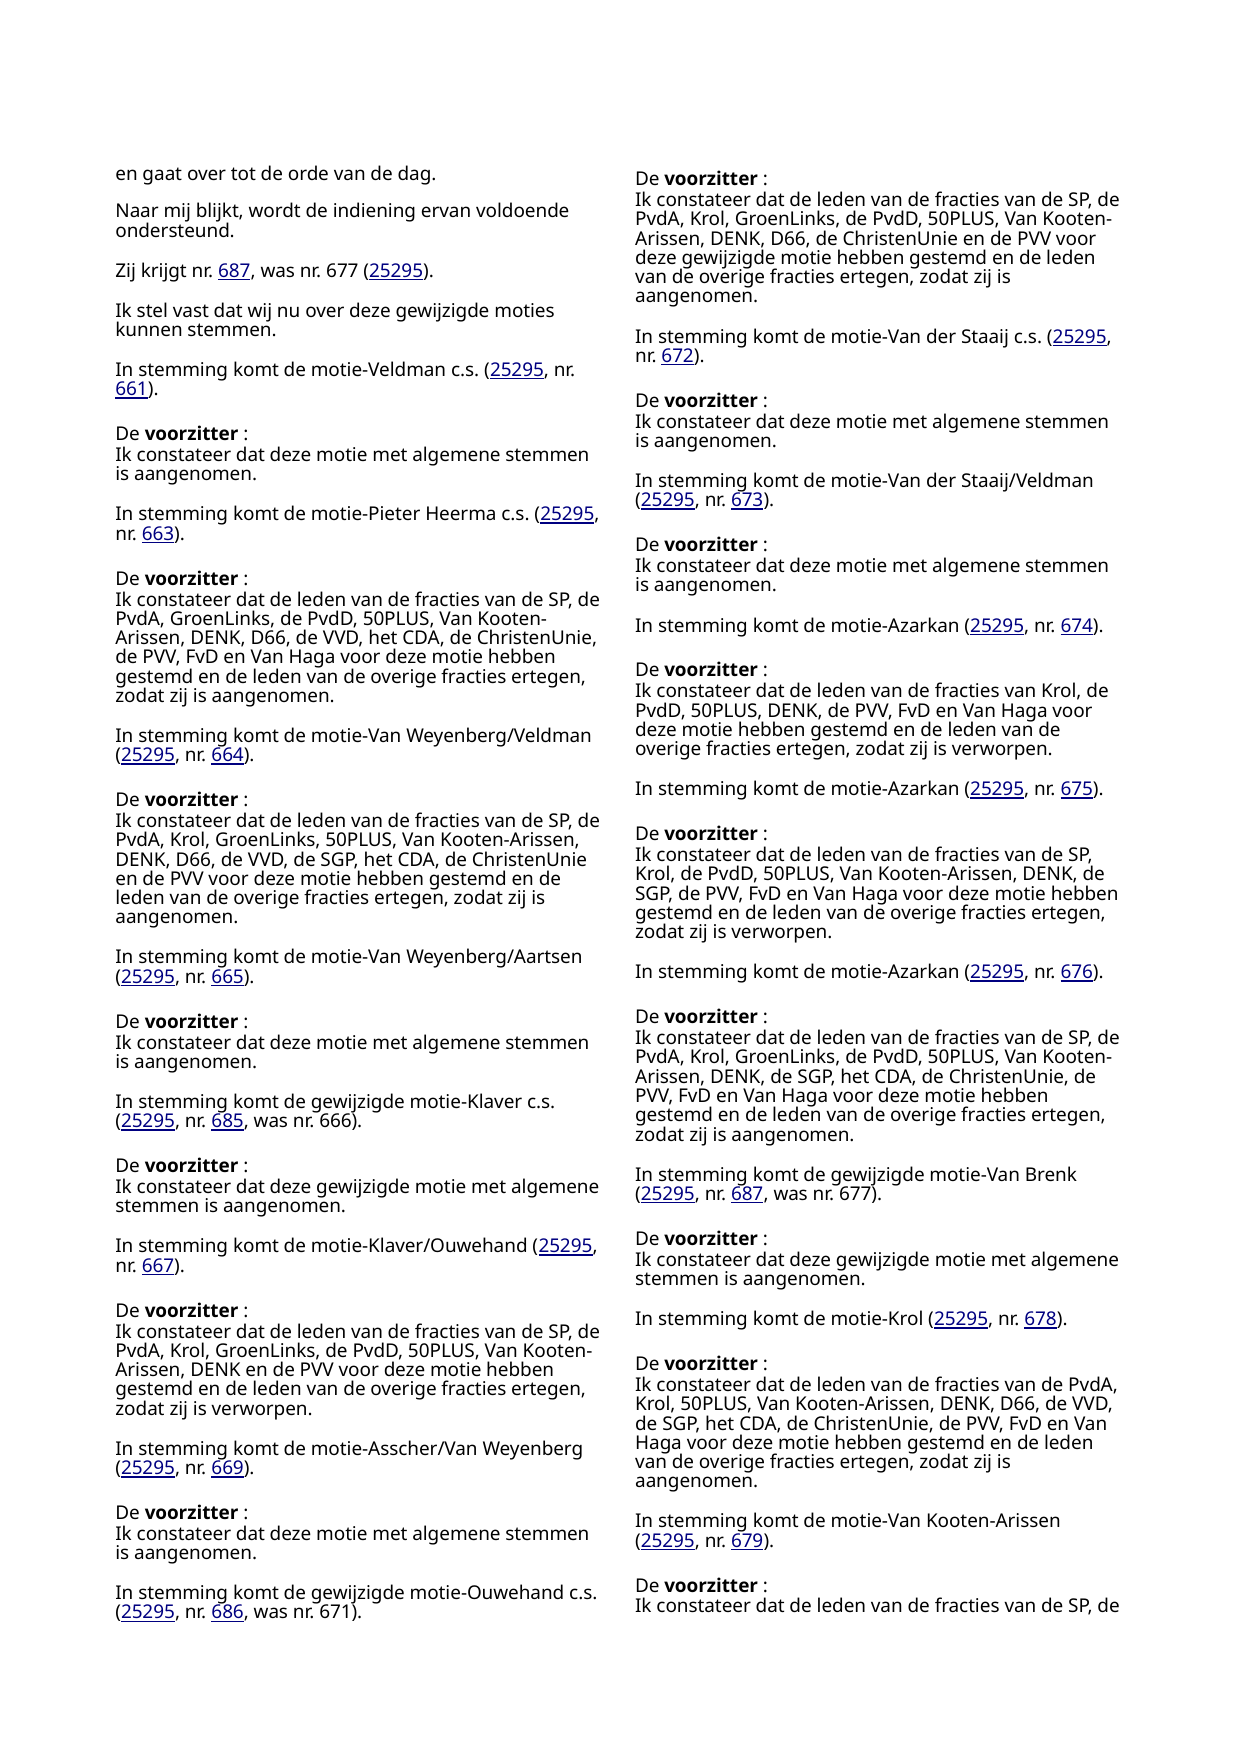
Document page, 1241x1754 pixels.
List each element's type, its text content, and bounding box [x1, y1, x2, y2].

text Ik constateer dat de leden van de fracties van de PvdA, Krol, 50PLUS, Van Kooten-Arissen, DENK, D66, de VVD, de SGP, het CDA, de ChristenUnie, de PVV, FvD en Van Haga voor deze motie hebben gestemd en de leden van de overige fracties ertegen, zodat zij is aangenomen. [635, 1376, 1125, 1492]
text In stemming komt de motie-Azarkan (25295, nr. 676). [635, 963, 1125, 983]
text In stemming komt de motie-Azarkan (25295, nr. 674). [635, 617, 1125, 636]
text Ik constateer dat de leden van de fracties van de SP, de [635, 1597, 1125, 1617]
text De voorzitter : [115, 1152, 605, 1178]
text Ik constateer dat deze gewijzigde motie met algemene stemmen is aangenomen. [635, 1251, 1125, 1289]
text De voorzitter : [635, 1572, 1125, 1597]
text In stemming komt de gewijzigde motie-Ouwehand c.s. (25295, nr. 686, was nr. 671). [115, 1584, 605, 1623]
text Ik constateer dat deze motie met algemene stemmen is aangenomen. [635, 557, 1125, 596]
text Ik constateer dat deze motie met algemene stemmen is aangenomen. [115, 446, 605, 484]
text De voorzitter : [115, 1499, 605, 1525]
text De voorzitter : [115, 565, 605, 591]
text Ik constateer dat de leden van de fracties van de SP, de PvdA, GroenLinks, de PvdD, 50PLUS, Van Kooten-Arissen, DENK, D66, de VVD, het CDA, de ChristenUnie, de PVV, FvD en Van Haga voor deze motie hebben gestemd en de leden van de overige fracties ertegen, zodat zij is aangenomen. [115, 591, 605, 706]
text Ik stel vast dat wij nu over deze gewijzigde moties kunnen stemmen. [115, 302, 605, 340]
text Ik constateer dat deze motie met algemene stemmen is aangenomen. [115, 1034, 605, 1072]
text In stemming komt de motie-Klaver/Ouwehand (25295, nr. 667). [115, 1237, 605, 1276]
text De voorzitter : [115, 786, 605, 812]
text In stemming komt de motie-Krol (25295, nr. 678). [635, 1310, 1125, 1329]
text De voorzitter : [115, 1008, 605, 1034]
text In stemming komt de motie-Van Weyenberg/Veldman (25295, nr. 664). [115, 727, 605, 766]
text Ik constateer dat deze gewijzigde motie met algemene stemmen is aangenomen. [115, 1178, 605, 1217]
text en gaat over tot de orde van de dag. [115, 165, 605, 184]
text In stemming komt de motie-Azarkan (25295, nr. 675). [635, 780, 1125, 799]
text Ik constateer dat de leden van de fracties van de SP, Krol, de PvdD, 50PLUS, Van Kooten-Arissen, DENK, de SGP, de PVV, FvD en Van Haga voor deze motie hebben gestemd en de leden van de overige fracties ertegen, zodat zij is verworpen. [635, 846, 1125, 942]
text In stemming komt de gewijzigde motie-Van Brenk (25295, nr. 687, was nr. 677). [635, 1166, 1125, 1204]
text De voorzitter : [635, 531, 1125, 557]
text In stemming komt de motie-Asscher/Van Weyenberg (25295, nr. 669). [115, 1440, 605, 1478]
text In stemming komt de motie-Van der Staaij c.s. (25295, nr. 672). [635, 328, 1125, 366]
text De voorzitter : [115, 1297, 605, 1323]
text De voorzitter : [635, 1350, 1125, 1376]
text De voorzitter : [635, 1003, 1125, 1029]
text De voorzitter : [635, 820, 1125, 846]
text De voorzitter : [635, 165, 1125, 191]
text Naar mij blijkt, wordt de indiening ervan voldoende ondersteund. [115, 202, 605, 241]
text Ik constateer dat de leden van de fracties van de SP, de PvdA, Krol, GroenLinks, de PvdD, 50PLUS, Van Kooten-Arissen, DENK, D66, de ChristenUnie en de PVV voor deze gewijzigde motie hebben gestemd en de leden van de overige fracties ertegen, zodat zij is aangenomen. [635, 191, 1125, 307]
text De voorzitter : [115, 420, 605, 446]
text In stemming komt de motie-Pieter Heerma c.s. (25295, nr. 663). [115, 505, 605, 544]
text In stemming komt de gewijzigde motie-Klaver c.s. (25295, nr. 685, was nr. 666). [115, 1093, 605, 1132]
text De voorzitter : [635, 387, 1125, 413]
text De voorzitter : [635, 1225, 1125, 1251]
text Ik constateer dat deze motie met algemene stemmen is aangenomen. [635, 413, 1125, 451]
text In stemming komt de motie-Van Kooten-Arissen (25295, nr. 679). [635, 1512, 1125, 1551]
text Ik constateer dat de leden van de fracties van de SP, de PvdA, Krol, GroenLinks, de PvdD, 50PLUS, Van Kooten-Arissen, DENK, de SGP, het CDA, de ChristenUnie, de PVV, FvD en Van Haga voor deze motie hebben gestemd en de leden van de overige fracties ertegen, zodat zij is aangenomen. [635, 1029, 1125, 1145]
text Ik constateer dat de leden van de fracties van de SP, de PvdA, Krol, GroenLinks, 50PLUS, Van Kooten-Arissen, DENK, D66, de VVD, de SGP, het CDA, de ChristenUnie en de PVV voor deze motie hebben gestemd en de leden van de overige fracties ertegen, zodat zij is aangenomen. [115, 812, 605, 928]
text Zij krijgt nr. 687, was nr. 677 (25295). [115, 262, 605, 281]
text In stemming komt de motie-Veldman c.s. (25295, nr. 661). [115, 361, 605, 399]
text In stemming komt de motie-Van Weyenberg/Aartsen (25295, nr. 665). [115, 948, 605, 987]
text Ik constateer dat de leden van de fracties van de SP, de PvdA, Krol, GroenLinks, de PvdD, 50PLUS, Van Kooten-Arissen, DENK en de PVV voor deze motie hebben gestemd en de leden van de overige fracties ertegen, zodat zij is verworpen. [115, 1323, 605, 1419]
text Ik constateer dat de leden van de fracties van Krol, de PvdD, 50PLUS, DENK, de PVV, FvD en Van Haga voor deze motie hebben gestemd en de leden van de overige fracties ertegen, zodat zij is verworpen. [635, 682, 1125, 759]
text De voorzitter : [635, 657, 1125, 682]
text In stemming komt de motie-Van der Staaij/Veldman (25295, nr. 673). [635, 472, 1125, 511]
text Ik constateer dat deze motie met algemene stemmen is aangenomen. [115, 1525, 605, 1563]
